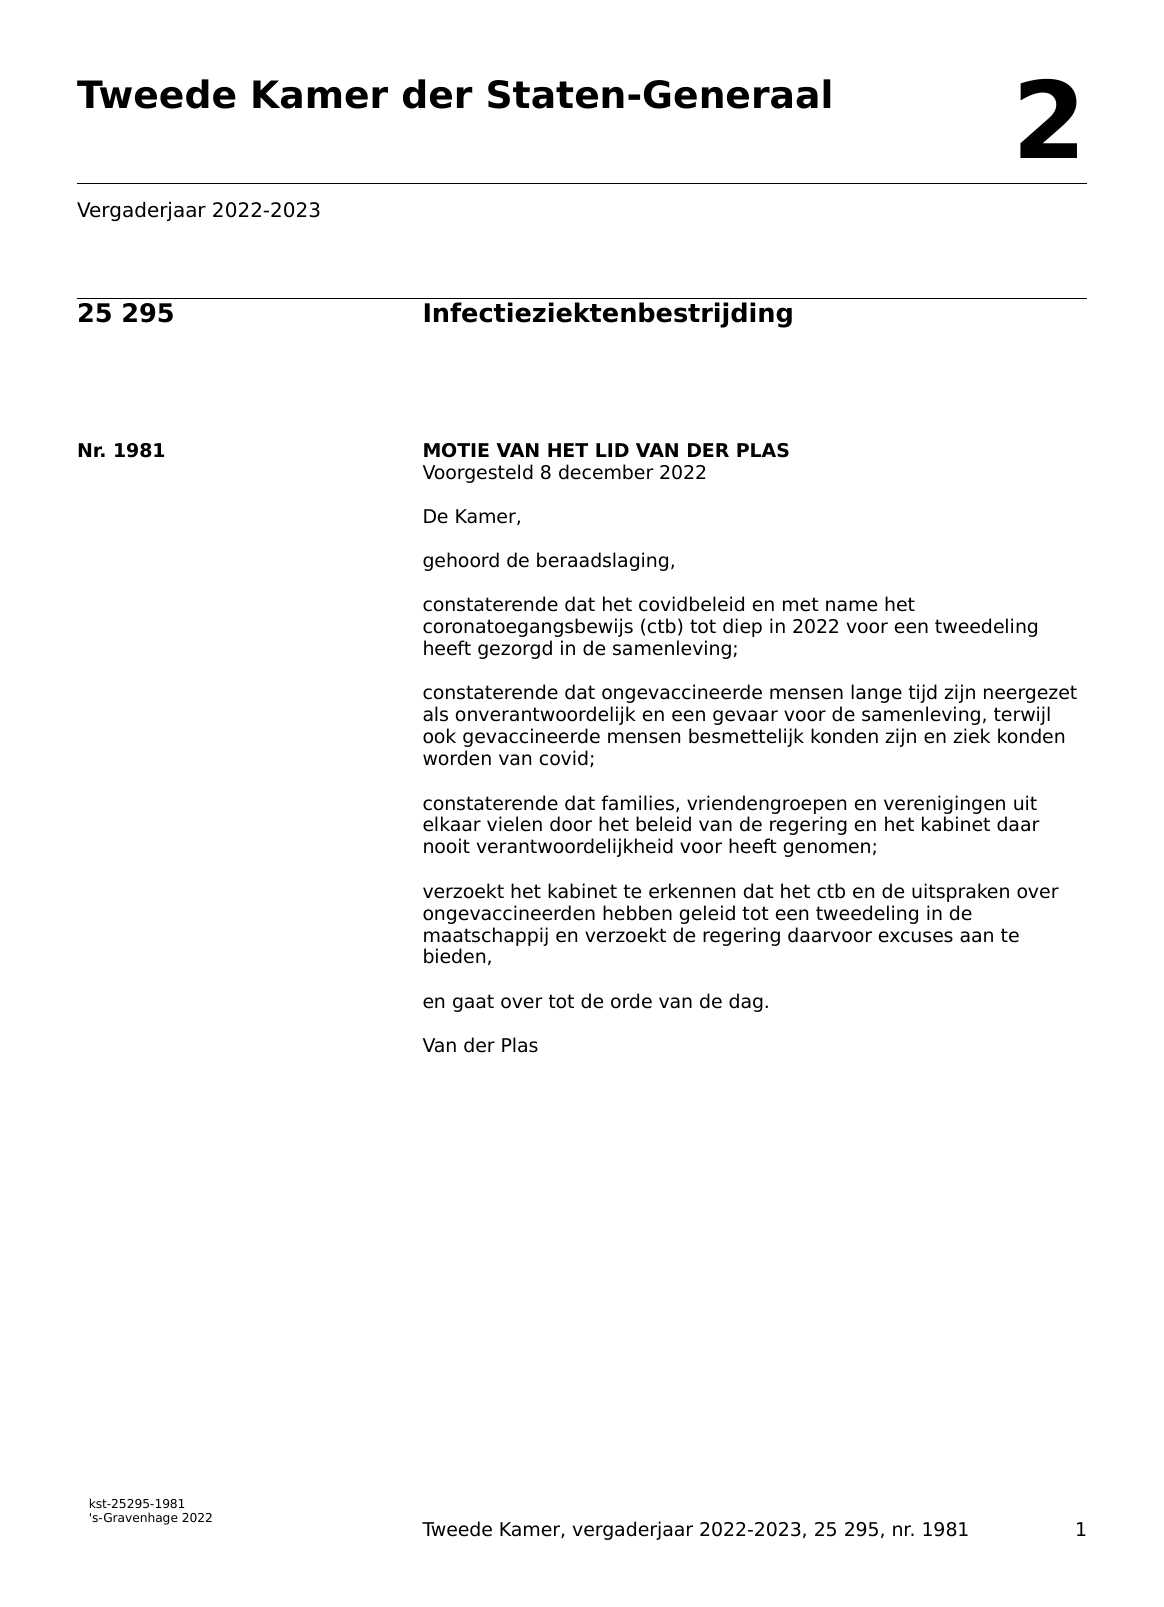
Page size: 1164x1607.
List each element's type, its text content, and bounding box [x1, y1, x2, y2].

text 's-Gravenhage 2022 [88, 1511, 323, 1525]
subtitle Nr. 1981 MOTIE VAN HET LID VAN DER PLAS [77, 440, 1087, 462]
text constaterende dat ongevaccineerde mensen lange tijd zijn neergezet als onverantwoordelijk en een gevaar voor de samenleving, terwijl ook gevaccineerde mensen besmettelijk konden zijn en ziek konden worden van covid; [422, 682, 1087, 770]
text gehoord de beraadslaging, [422, 550, 1087, 572]
text De Kamer, [422, 506, 1087, 528]
subtitle 25 295 Infectieziektenbestrijding [77, 299, 1087, 329]
text Van der Plas [422, 1035, 1087, 1057]
table_header Tweede Kamer der Staten-Generaal [77, 59, 886, 183]
text constaterende dat het covidbeleid en met name het coronatoegangsbewijs (ctb) tot diep in 2022 voor een tweedeling heeft gezorgd in de samenleving; [422, 594, 1087, 660]
text en gaat over tot de orde van de dag. [422, 991, 1087, 1013]
table_header 2 [886, 59, 1087, 183]
text verzoekt het kabinet te erkennen dat het ctb en de uitspraken over ongevaccineerden hebben geleid tot een tweedeling in de maatschappij en verzoekt de regering daarvoor excuses aan te bieden, [422, 881, 1087, 968]
text kst-25295-1981 [88, 1497, 323, 1511]
table_cell Vergaderjaar 2022-2023 [77, 184, 1087, 298]
text Voorgesteld 8 december 2022 [422, 462, 1087, 484]
text constaterende dat families, vriendengroepen en verenigingen uit elkaar vielen door het beleid van de regering en het kabinet daar nooit verantwoordelijkheid voor heeft genomen; [422, 792, 1087, 858]
